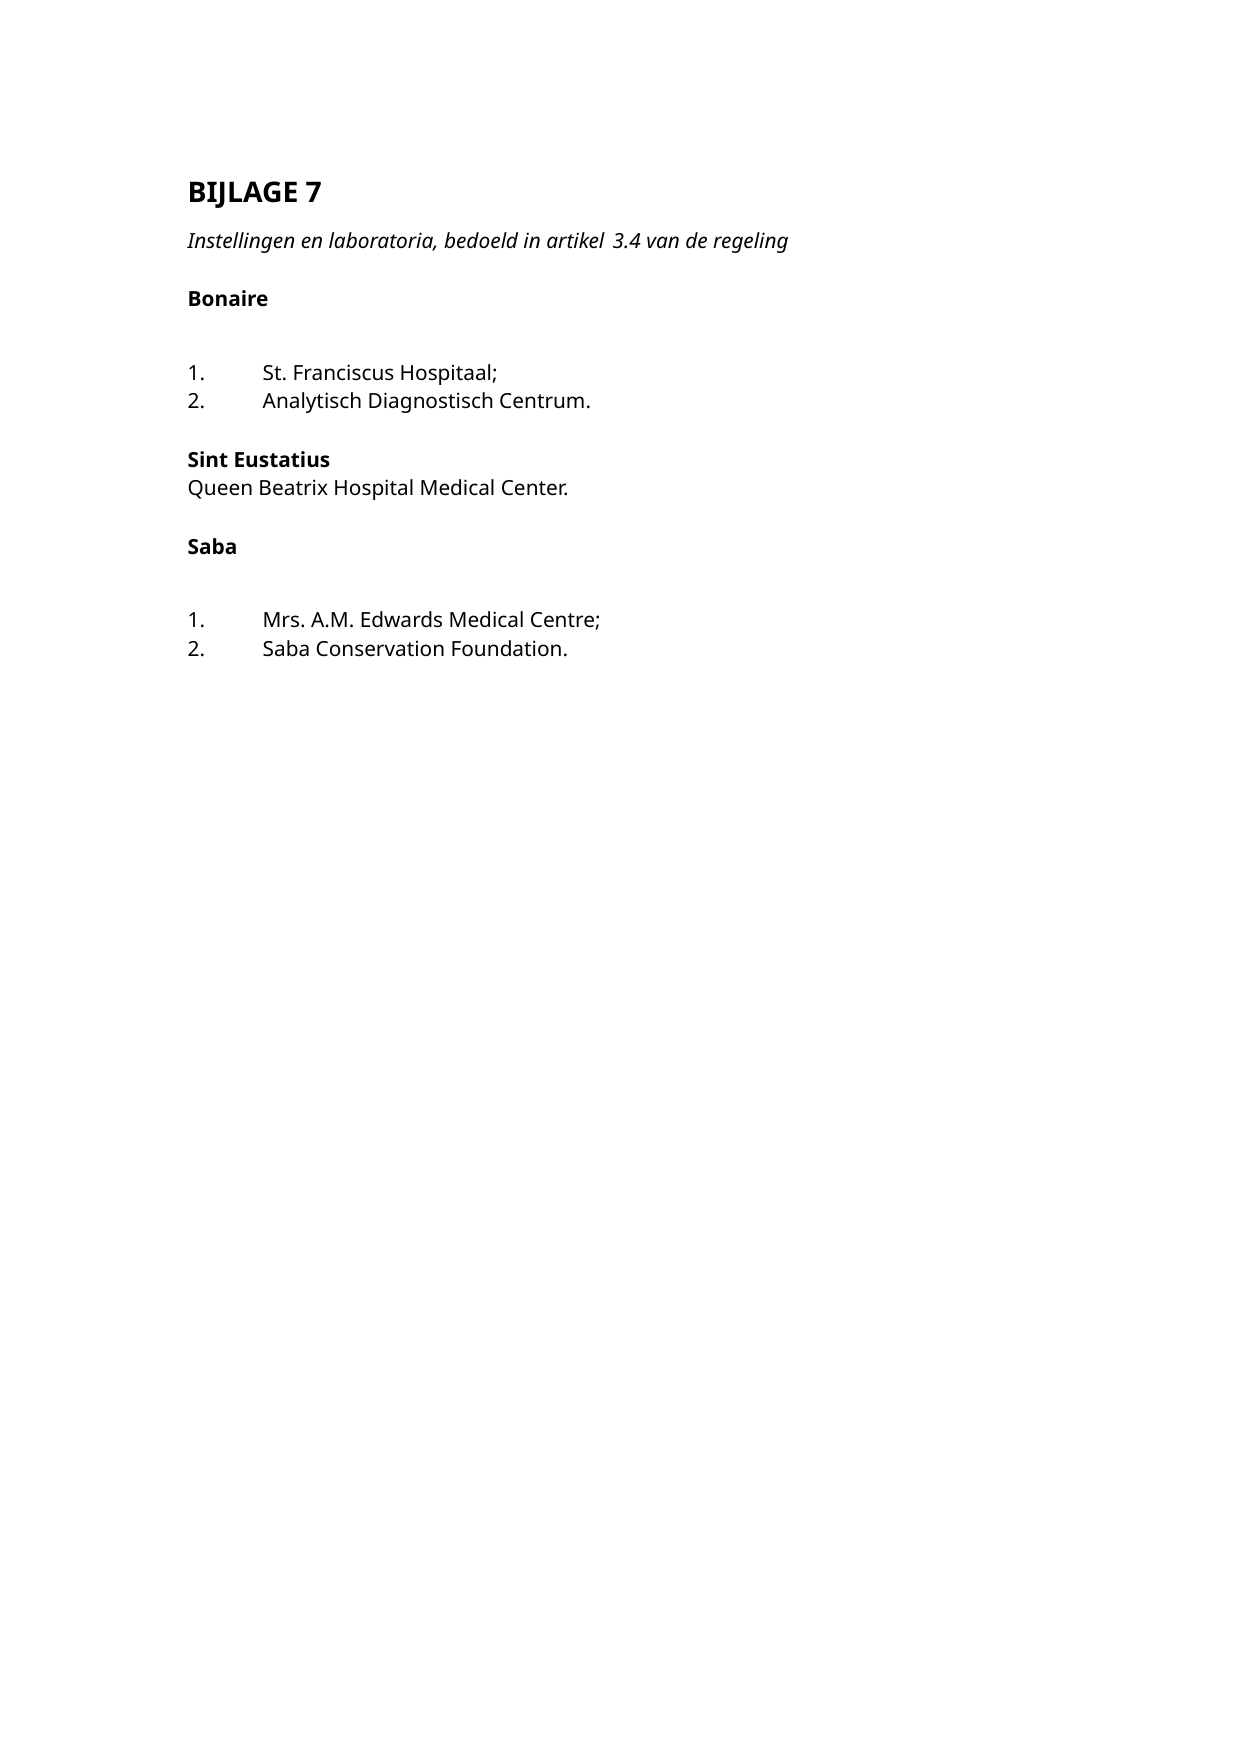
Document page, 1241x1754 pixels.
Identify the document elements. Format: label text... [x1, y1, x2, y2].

text Sint Eustatius [187, 445, 1053, 473]
text Saba [187, 532, 1053, 560]
text Queen Beatrix Hospital Medical Center. [187, 473, 1053, 502]
list Saba Conservation Foundation. [187, 634, 1053, 662]
list Analytisch Diagnostisch Centrum. [187, 386, 1053, 415]
list Mrs. A.M. Edwards Medical Centre; [187, 605, 1053, 634]
text Instellingen en laboratoria, bedoeld in artikel 3.4 van de regeling [187, 226, 1053, 254]
text Bonaire [187, 284, 1053, 313]
subtitle BIJLAGE 7 [187, 172, 1053, 211]
list St. Franciscus Hospitaal; [187, 358, 1053, 386]
